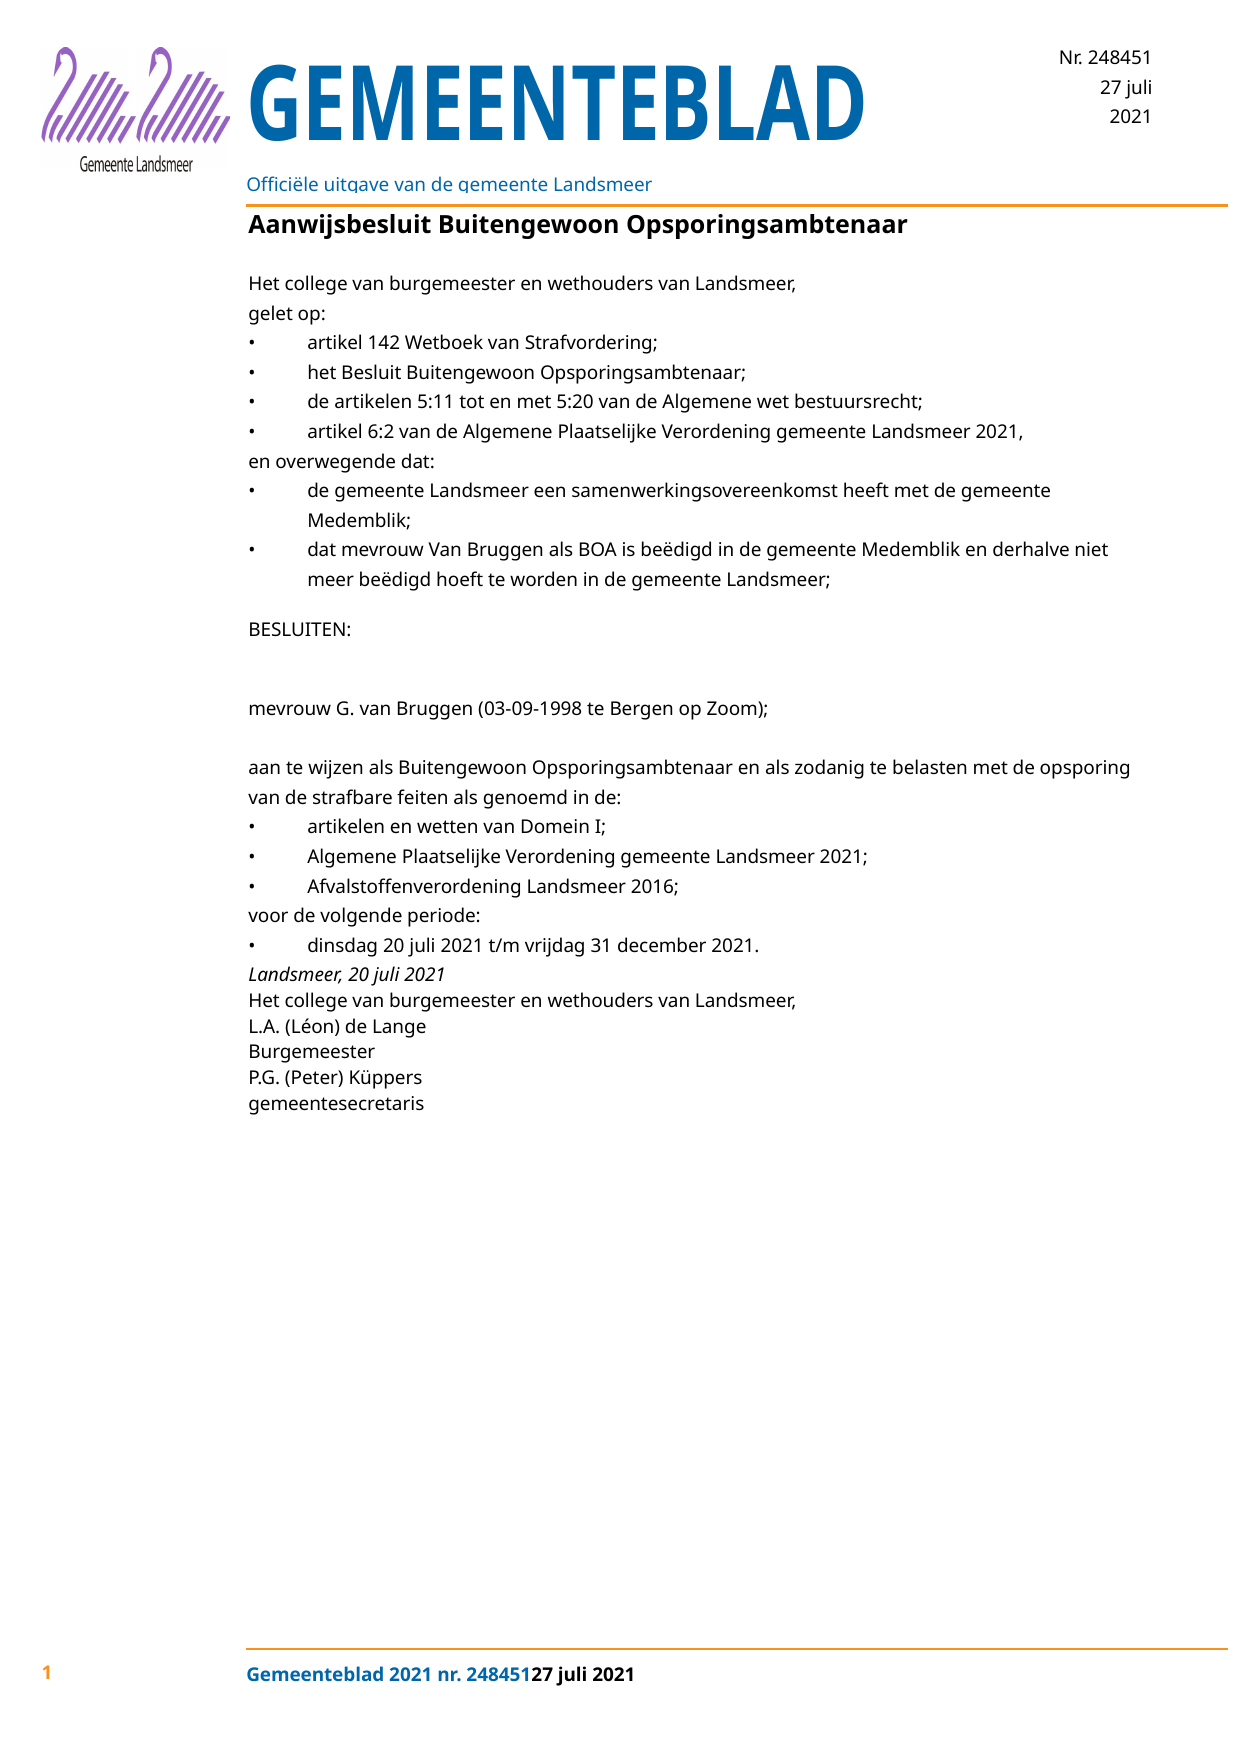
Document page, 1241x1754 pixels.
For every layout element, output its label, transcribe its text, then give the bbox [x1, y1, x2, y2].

list Afvalstoffenverordening Landsmeer 2016; [248, 873, 1152, 898]
text aan te wijzen als Buitengewoon Opsporingsambtenaar en als zodanig te belasten met de opsporing van de strafbare feiten als genoemd in de: [248, 754, 1152, 810]
list artikel 6:2 van de Algemene Plaatselijke Verordening gemeente Landsmeer 2021, [248, 418, 1152, 444]
text Het college van burgemeester en wethouders van Landsmeer, [248, 270, 1152, 296]
text P.G. (Peter) Küppers [248, 1064, 1152, 1090]
text gemeentesecretaris [248, 1090, 1152, 1116]
list dat mevrouw Van Bruggen als BOA is beëdigd in de gemeente Medemblik en derhalve niet meer beëdigd hoeft te worden in de gemeente Landsmeer; [248, 537, 1152, 592]
text voor de volgende periode: [248, 902, 1152, 928]
text BESLUITEN: [248, 616, 1152, 642]
text Het college van burgemeester en wethouders van Landsmeer, [248, 987, 1152, 1013]
list dinsdag 20 juli 2021 t/m vrijdag 31 december 2021. [248, 932, 1152, 958]
text en overwegende dat: [248, 448, 1152, 473]
text Landsmeer, 20 juli 2021 [248, 962, 1152, 987]
list artikelen en wetten van Domein I; [248, 814, 1152, 839]
text Aanwijsbesluit Buitengewoon Opsporingsambtenaar [248, 207, 1152, 241]
list het Besluit Buitengewoon Opsporingsambtenaar; [248, 359, 1152, 385]
picture [41, 47, 231, 172]
text L.A. (Léon) de Lange [248, 1013, 1152, 1039]
text Burgemeester [248, 1039, 1152, 1064]
text gelet op: [248, 300, 1152, 326]
list de artikelen 5:11 tot en met 5:20 van de Algemene wet bestuursrecht; [248, 389, 1152, 414]
list artikel 142 Wetboek van Strafvordering; [248, 329, 1152, 355]
text mevrouw G. van Bruggen (03-09-1998 te Bergen op Zoom); [248, 695, 1152, 721]
list de gemeente Landsmeer een samenwerkingsovereenkomst heeft met de gemeente Medemblik; [248, 477, 1152, 533]
list Algemene Plaatselijke Verordening gemeente Landsmeer 2021; [248, 843, 1152, 869]
